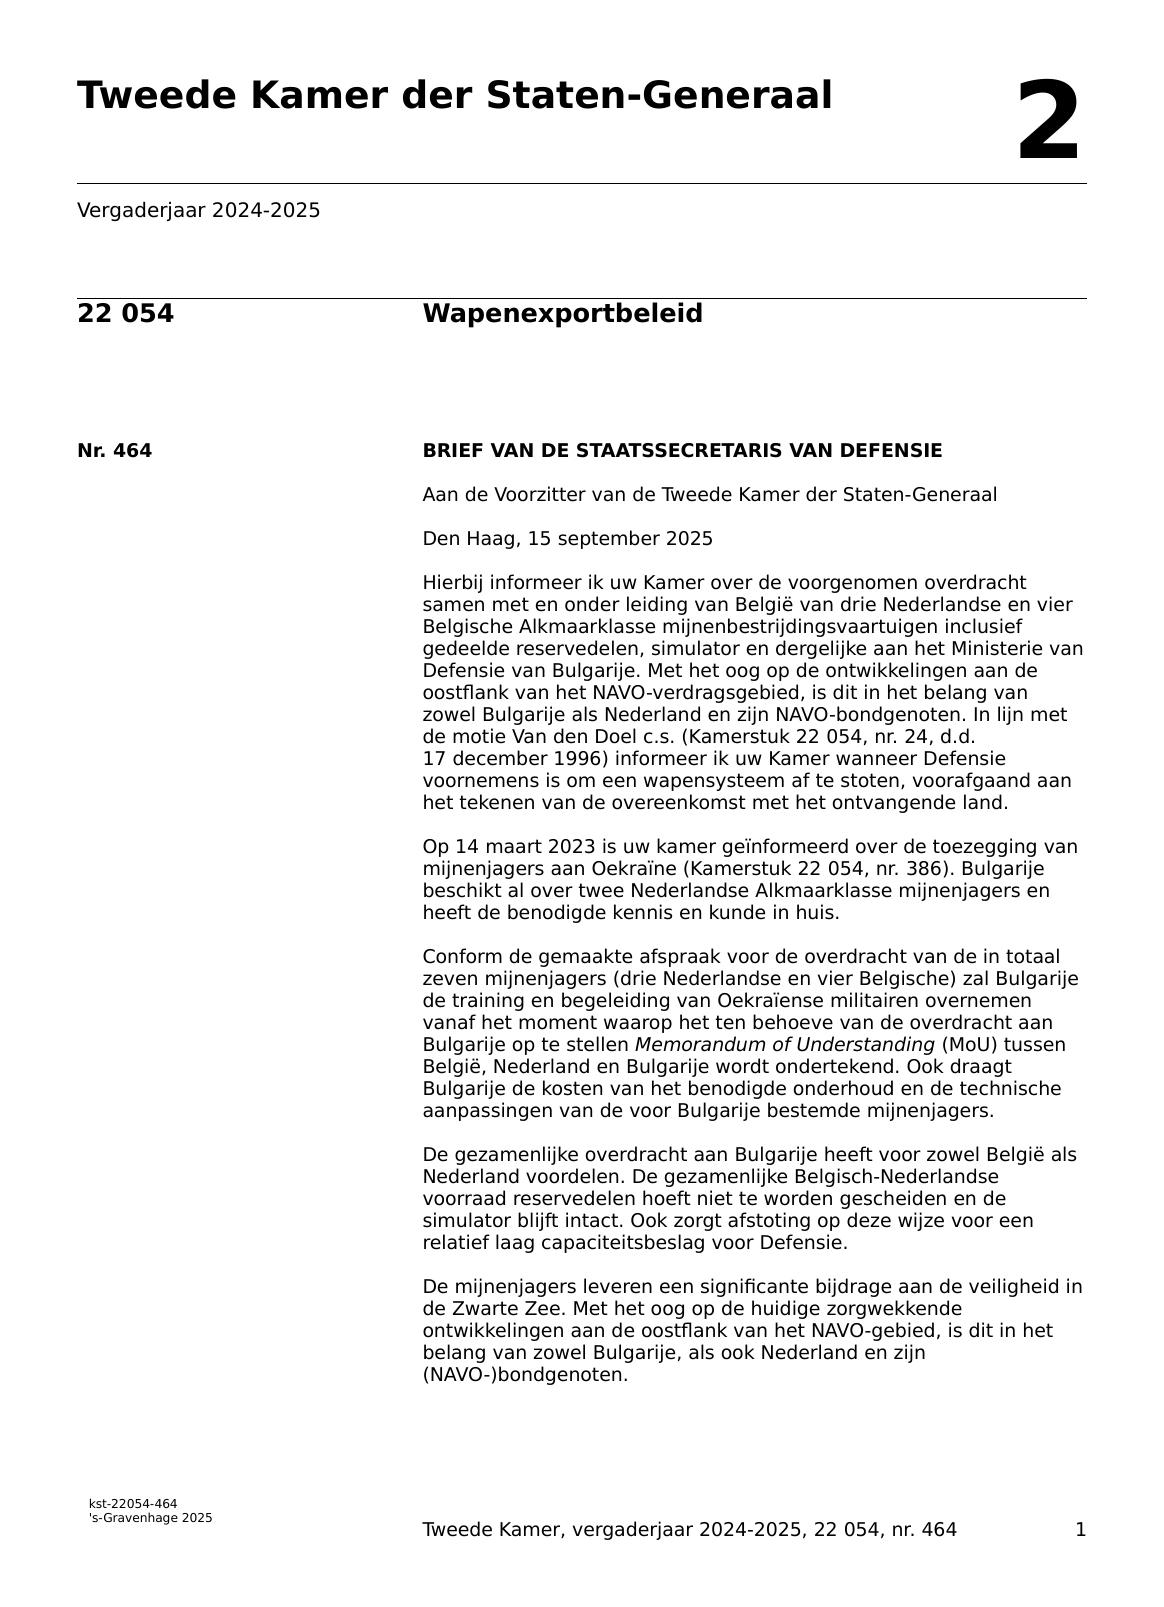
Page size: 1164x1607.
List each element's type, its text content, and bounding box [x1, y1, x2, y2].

text 's-Gravenhage 2025 [88, 1511, 323, 1525]
subtitle Nr. 464 BRIEF VAN DE STAATSSECRETARIS VAN DEFENSIE [77, 440, 1087, 462]
text Conform de gemaakte afspraak voor de overdracht van de in totaal zeven mijnenjagers (drie Nederlandse en vier Belgische) zal Bulgarije de training en begeleiding van Oekraïense militairen overnemen vanaf het moment waarop het ten behoeve van de overdracht aan Bulgarije op te stellen Memorandum of Understanding (MoU) tussen België, Nederland en Bulgarije wordt ondertekend. Ook draagt Bulgarije de kosten van het benodigde onderhoud en de technische aanpassingen van de voor Bulgarije bestemde mijnenjagers. [422, 946, 1087, 1122]
table_header 2 [886, 59, 1087, 183]
text De gezamenlijke overdracht aan Bulgarije heeft voor zowel België als Nederland voordelen. De gezamenlijke Belgisch-Nederlandse voorraad reservedelen hoeft niet te worden gescheiden en de simulator blijft intact. Ook zorgt afstoting op deze wijze voor een relatief laag capaciteitsbeslag voor Defensie. [422, 1144, 1087, 1254]
subtitle 22 054 Wapenexportbeleid [77, 299, 1087, 329]
text Hierbij informeer ik uw Kamer over de voorgenomen overdracht samen met en onder leiding van België van drie Nederlandse en vier Belgische Alkmaarklasse mijnenbestrijdingsvaartuigen inclusief gedeelde reservedelen, simulator en dergelijke aan het Ministerie van Defensie van Bulgarije. Met het oog op de ontwikkelingen aan de oostflank van het NAVO-verdragsgebied, is dit in het belang van zowel Bulgarije als Nederland en zijn NAVO-bondgenoten. In lijn met de motie Van den Doel c.s. (Kamerstuk 22 054, nr. 24, d.d. 17 december 1996) informeer ik uw Kamer wanneer Defensie voornemens is om een wapensysteem af te stoten, voorafgaand aan het tekenen van de overeenkomst met het ontvangende land. [422, 572, 1087, 814]
table_cell Vergaderjaar 2024-2025 [77, 184, 1087, 298]
text Aan de Voorzitter van de Tweede Kamer der Staten-Generaal [422, 484, 1087, 506]
table_header Tweede Kamer der Staten-Generaal [77, 59, 886, 183]
text De mijnenjagers leveren een significante bijdrage aan de veiligheid in de Zwarte Zee. Met het oog op de huidige zorgwekkende ontwikkelingen aan de oostflank van het NAVO-gebied, is dit in het belang van zowel Bulgarije, als ook Nederland en zijn (NAVO-)bondgenoten. [422, 1276, 1087, 1386]
text Den Haag, 15 september 2025 [422, 528, 1087, 550]
text kst-22054-464 [88, 1497, 323, 1511]
text Op 14 maart 2023 is uw kamer geïnformeerd over de toezegging van mijnenjagers aan Oekraïne (Kamerstuk 22 054, nr. 386). Bulgarije beschikt al over twee Nederlandse Alkmaarklasse mijnenjagers en heeft de benodigde kennis en kunde in huis. [422, 836, 1087, 924]
